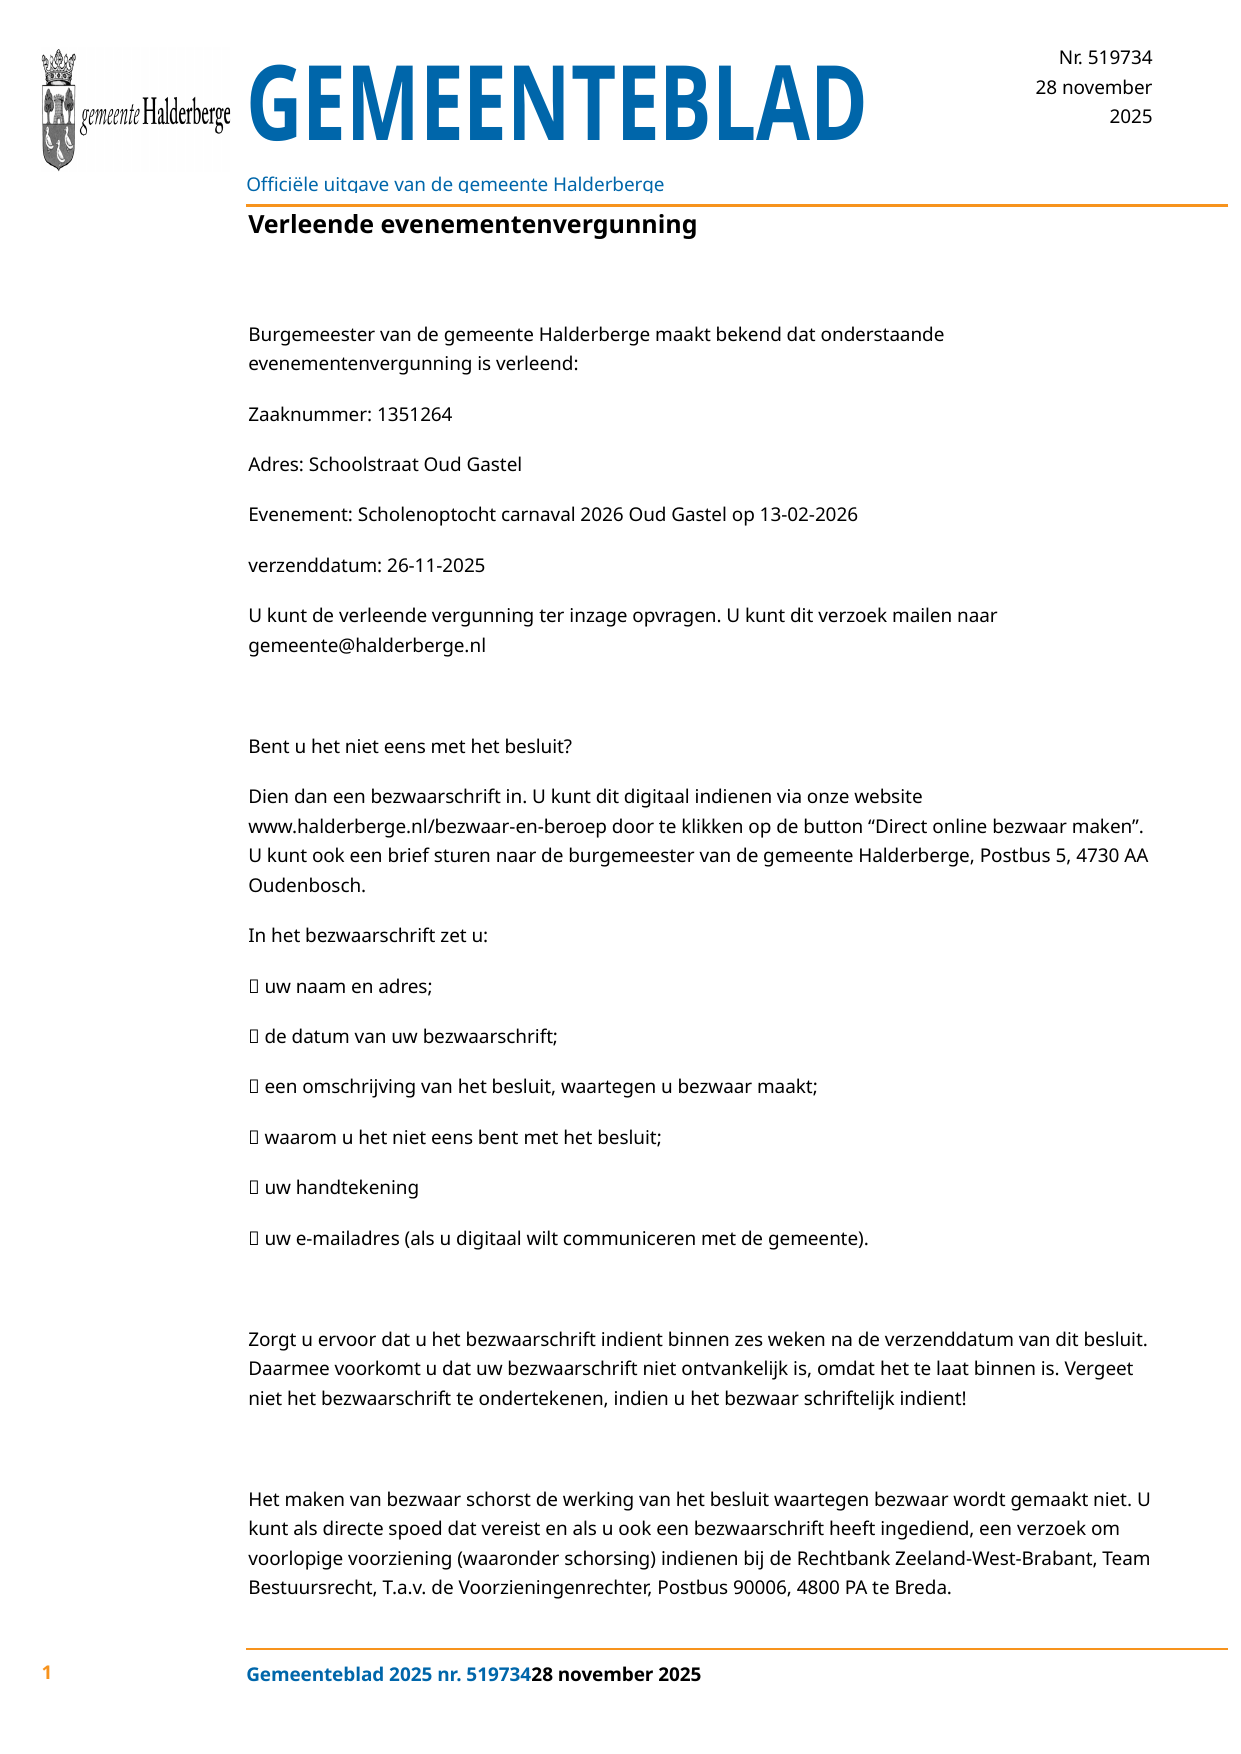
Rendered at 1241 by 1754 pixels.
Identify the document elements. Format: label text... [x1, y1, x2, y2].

picture [41, 47, 231, 172]
text  de datum van uw bezwaarschrift; [248, 1023, 1152, 1049]
text  een omschrijving van het besluit, waartegen u bezwaar maakt; [248, 1074, 1152, 1099]
text Dien dan een bezwaarschrift in. U kunt dit digitaal indienen via onze website www.halderberge.nl/bezwaar-en-beroep door te klikken op de button “Direct online bezwaar maken”. U kunt ook een brief sturen naar de burgemeester van de gemeente Halderberge, Postbus 5, 4730 AA Oudenbosch. [248, 783, 1152, 898]
text Adres: Schoolstraat Oud Gastel [248, 451, 1152, 477]
text Het maken van bezwaar schorst de werking van het besluit waartegen bezwaar wordt gemaakt niet. U kunt als directe spoed dat vereist en als u ook een bezwaarschrift heeft ingediend, een verzoek om voorlopige voorziening (waaronder schorsing) indienen bij de Rechtbank Zeeland-West-Brabant, Team Bestuursrecht, T.a.v. de Voorzieningenrechter, Postbus 90006, 4800 PA te Breda. [248, 1486, 1152, 1600]
text Zorgt u ervoor dat u het bezwaarschrift indient binnen zes weken na de verzenddatum van dit besluit. Daarmee voorkomt u dat uw bezwaarschrift niet ontvankelijk is, omdat het te laat binnen is. Vergeet niet het bezwaarschrift te ondertekenen, indien u het bezwaar schriftelijk indient! [248, 1326, 1152, 1411]
text  waarom u het niet eens bent met het besluit; [248, 1124, 1152, 1150]
text Evenement: Scholenoptocht carnaval 2026 Oud Gastel op 13-02-2026 [248, 502, 1152, 527]
text verzenddatum: 26-11-2025 [248, 552, 1152, 578]
text  uw naam en adres; [248, 973, 1152, 998]
text  uw e-mailadres (als u digitaal wilt communiceren met de gemeente). [248, 1225, 1152, 1251]
text In het bezwaarschrift zet u: [248, 922, 1152, 948]
text Bent u het niet eens met het besluit? [248, 733, 1152, 758]
text Verleende evenementenvergunning [248, 207, 1152, 241]
text Zaaknummer: 1351264 [248, 401, 1152, 426]
text  uw handtekening [248, 1174, 1152, 1200]
text U kunt de verleende vergunning ter inzage opvragen. U kunt dit verzoek mailen naar gemeente@halderberge.nl [248, 602, 1152, 658]
text Burgemeester van de gemeente Halderberge maakt bekend dat onderstaande evenementenvergunning is verleend: [248, 321, 1152, 376]
